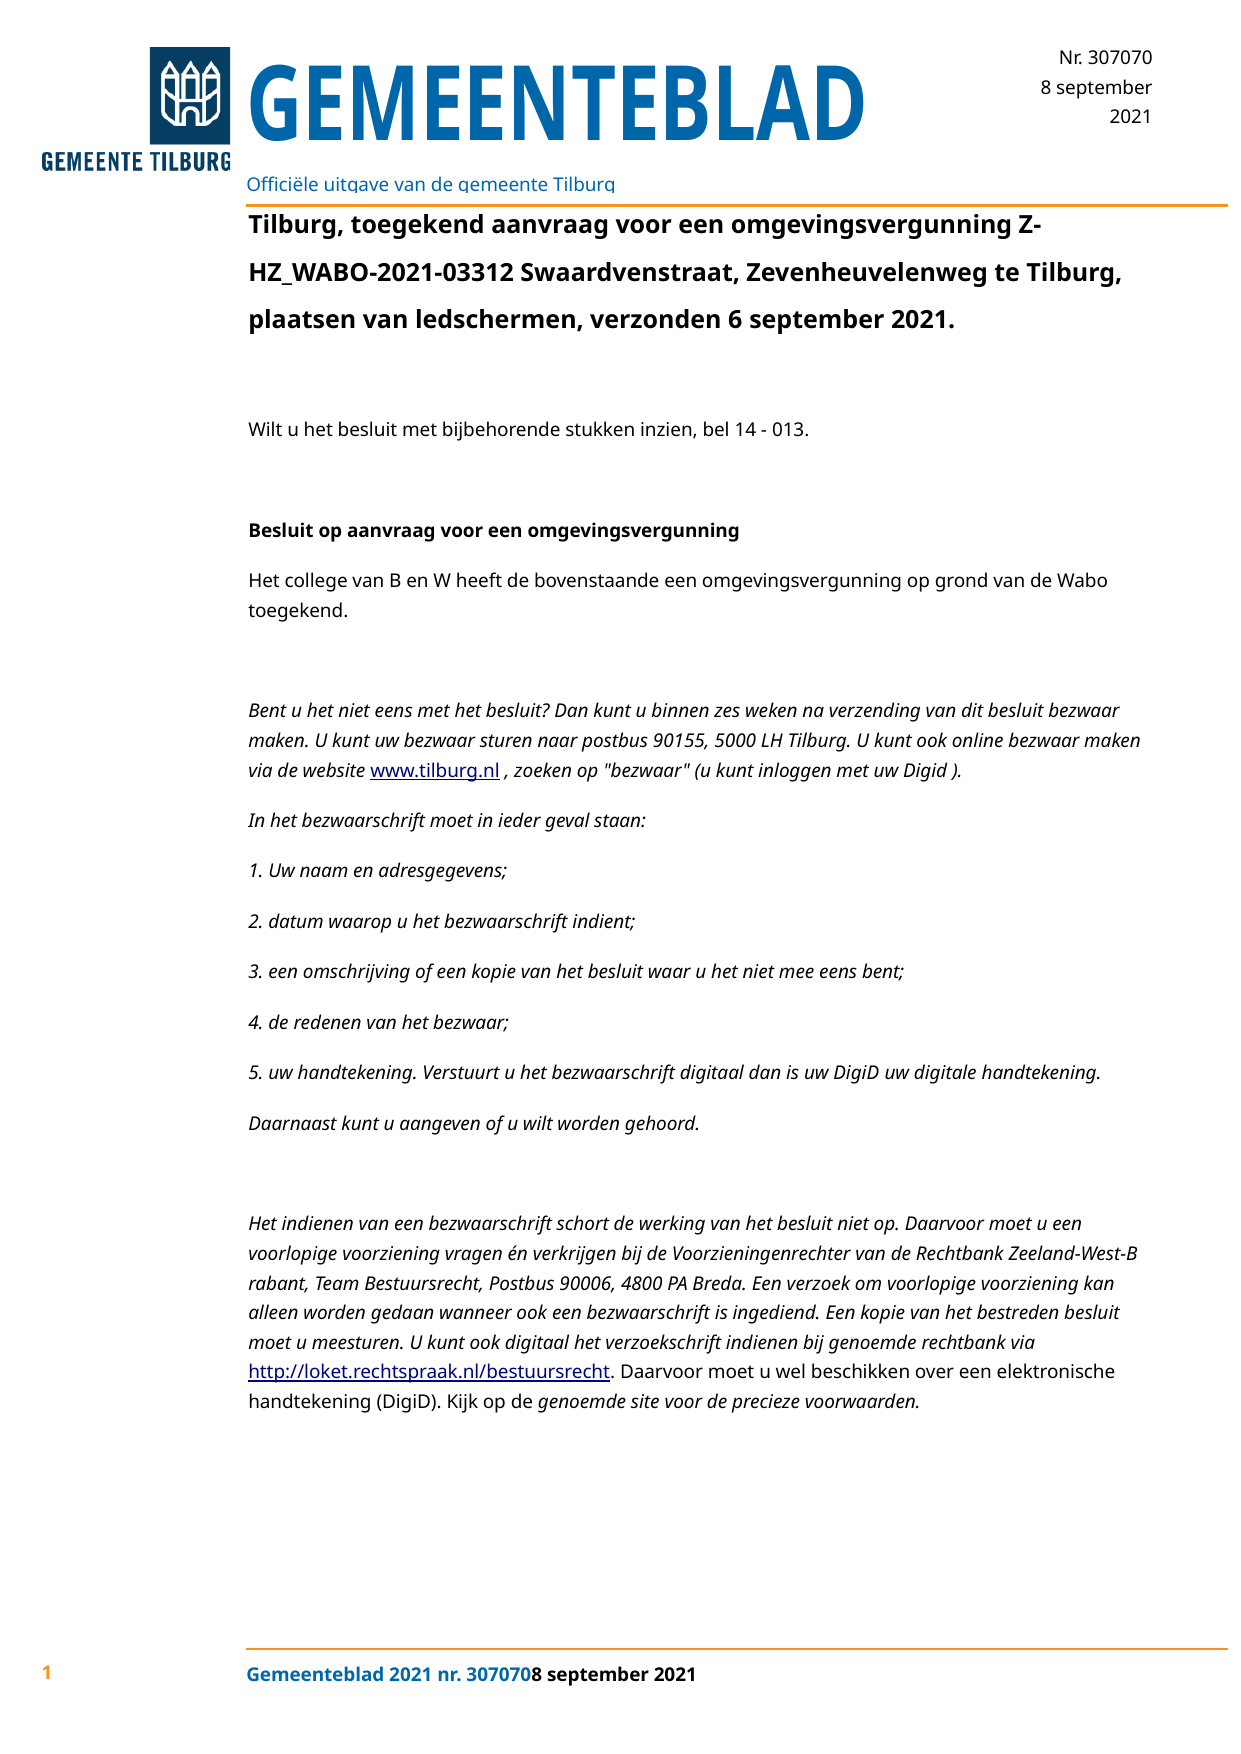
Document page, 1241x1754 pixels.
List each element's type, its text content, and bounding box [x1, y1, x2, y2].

text Bent u het niet eens met het besluit? Dan kunt u binnen zes weken na verzending van dit besluit bezwaar maken. U kunt uw bezwaar sturen naar postbus 90155, 5000 LH Tilburg. U kunt ook online bezwaar maken via de website www.tilburg.nl , zoeken op "bezwaar" (u kunt inloggen met uw Digid ). [248, 698, 1152, 782]
text Wilt u het besluit met bijbehorende stukken inzien, bel 14 - 013. [248, 416, 1152, 442]
text Het indienen van een bezwaarschrift schort de werking van het besluit niet op. Daarvoor moet u een voorlopige voorziening vragen én verkrijgen bij de Voorzieningenrechter van de Rechtbank Zeeland-West-B rabant, Team Bestuursrecht, Postbus 90006, 4800 PA Breda. Een verzoek om voorlopige voorziening kan alleen worden gedaan wanneer ook een bezwaarschrift is ingediend. Een kopie van het bestreden besluit moet u meesturen. U kunt ook digitaal het verzoekschrift indienen bij genoemde rechtbank via http://loket.rechtspraak.nl/bestuursrecht. Daarvoor moet u wel beschikken over een elektronische handtekening (DigiD). Kijk op de genoemde site voor de precieze voorwaarden. [248, 1211, 1152, 1414]
text 5. uw handtekening. Verstuurt u het bezwaarschrift digitaal dan is uw DigiD uw digitale handtekening. [248, 1059, 1152, 1085]
text In het bezwaarschrift moet in ieder geval staan: [248, 807, 1152, 833]
picture [41, 47, 231, 172]
text 1. Uw naam en adresgegevens; [248, 858, 1152, 883]
text 2. datum waarop u het bezwaarschrift indient; [248, 908, 1152, 934]
text 4. de redenen van het bezwaar; [248, 1009, 1152, 1034]
text Tilburg, toegekend aanvraag voor een omgevingsvergunning Z-HZ_WABO-2021-03312 Swaardvenstraat, Zevenheuvelenweg te Tilburg, plaatsen van ledschermen, verzonden 6 september 2021. [248, 207, 1152, 336]
text 3. een omschrijving of een kopie van het besluit waar u het niet mee eens bent; [248, 958, 1152, 984]
text Besluit op aanvraag voor een omgevingsvergunning [248, 517, 1152, 542]
text Daarnaast kunt u aangeven of u wilt worden gehoord. [248, 1110, 1152, 1135]
text Het college van B en W heeft de bovenstaande een omgevingsvergunning op grond van de Wabo toegekend. [248, 567, 1152, 622]
